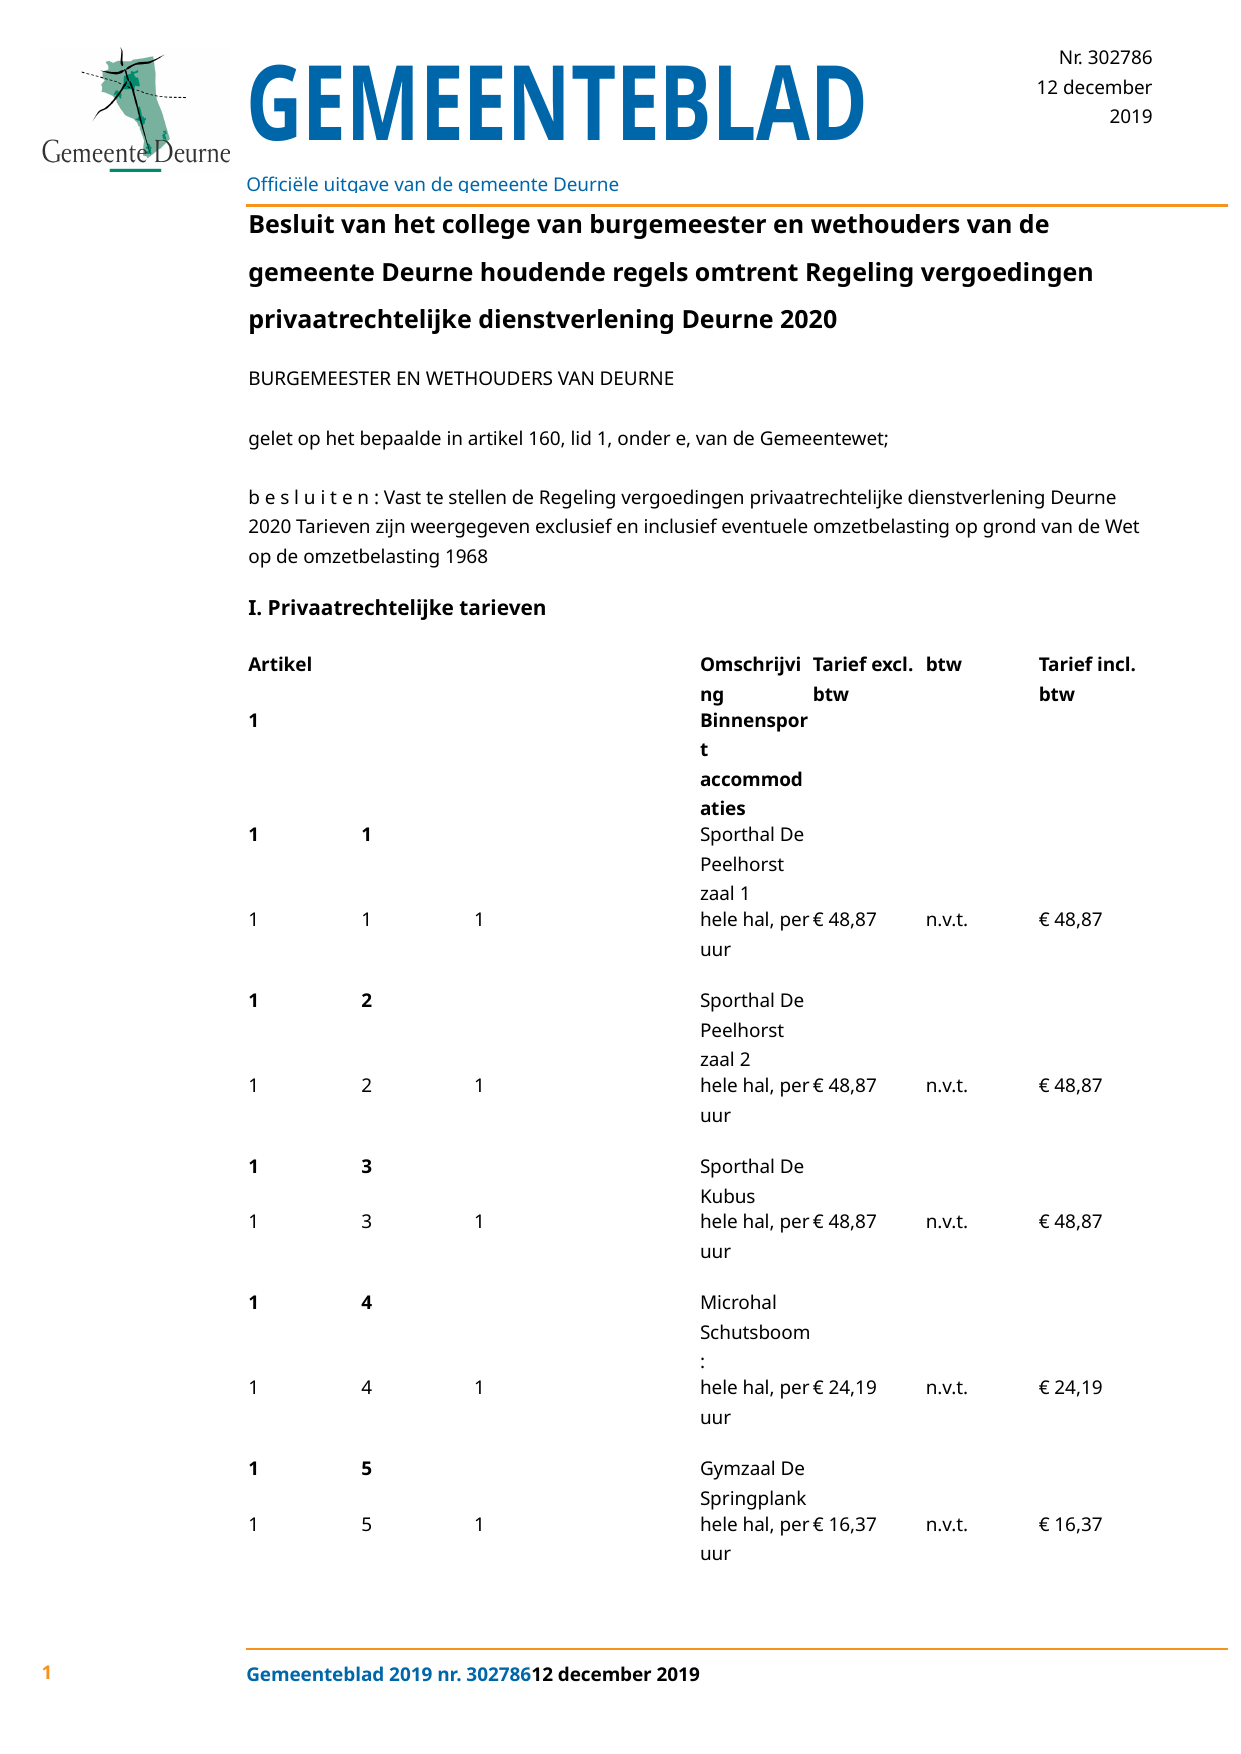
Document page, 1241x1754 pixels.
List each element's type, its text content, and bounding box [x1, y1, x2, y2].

table_cell [926, 1128, 1038, 1153]
table_cell € 48,87 [813, 1209, 926, 1264]
table_cell € 24,19 [813, 1375, 926, 1430]
table_cell [361, 1128, 474, 1153]
table_cell n.v.t. [926, 1072, 1038, 1127]
table_cell [1039, 1153, 1152, 1208]
table_cell 5 [361, 1511, 474, 1566]
table_cell [361, 707, 474, 821]
table_cell [248, 962, 361, 987]
table_cell [587, 962, 700, 987]
table_cell 1 [248, 906, 361, 962]
table_cell Gymzaal De Springplank [700, 1456, 813, 1511]
table_cell [474, 987, 587, 1072]
table_cell [474, 1566, 587, 1592]
table_cell 4 [361, 1290, 474, 1374]
table_cell [813, 1290, 926, 1374]
table_cell Sporthal De Peelhorst zaal 1 [700, 821, 813, 906]
table_cell hele hal, per uur [700, 1209, 813, 1264]
table_cell [813, 1153, 926, 1208]
table_cell [700, 1128, 813, 1153]
table_cell 1 [361, 821, 474, 906]
table_cell [474, 1290, 587, 1374]
table_cell [813, 1430, 926, 1456]
table_cell [1039, 1128, 1152, 1153]
table_cell [248, 1566, 361, 1592]
table_cell 1 [248, 821, 361, 906]
table_cell [813, 1264, 926, 1289]
table_cell € 48,87 [1039, 906, 1152, 962]
table_cell [248, 1430, 361, 1456]
table_cell [700, 1566, 813, 1592]
table_cell 1 [248, 1456, 361, 1511]
table_header btw [926, 652, 1038, 707]
table_cell n.v.t. [926, 906, 1038, 962]
table_cell [587, 906, 700, 962]
table_cell Binnensport accommodaties [700, 707, 813, 821]
table_cell 1 [248, 1375, 361, 1430]
table_cell € 48,87 [813, 906, 926, 962]
table_cell [1039, 1430, 1152, 1456]
table_cell [926, 987, 1038, 1072]
table_cell [813, 962, 926, 987]
table_cell 1 [474, 1072, 587, 1127]
table_cell [926, 707, 1038, 821]
table_cell 1 [248, 707, 361, 821]
table_cell [926, 1430, 1038, 1456]
table_cell [361, 1264, 474, 1289]
table_cell n.v.t. [926, 1375, 1038, 1430]
table_cell [587, 1456, 700, 1511]
table_cell [587, 1430, 700, 1456]
table_cell [587, 1375, 700, 1430]
table_cell 4 [361, 1375, 474, 1430]
table_cell € 48,87 [813, 1072, 926, 1127]
table_cell [813, 1456, 926, 1511]
table_cell [587, 1072, 700, 1127]
table_cell [587, 987, 700, 1072]
table_cell [474, 962, 587, 987]
table_cell 2 [361, 987, 474, 1072]
table_cell [1039, 962, 1152, 987]
table_cell hele hal, per uur [700, 906, 813, 962]
table_cell hele hal, per uur [700, 1375, 813, 1430]
table_cell 1 [248, 1072, 361, 1127]
table_cell [1039, 987, 1152, 1072]
table_cell 1 [474, 1511, 587, 1566]
text I. Privaatrechtelijke tarieven [248, 593, 1152, 622]
table_cell [587, 1128, 700, 1153]
table_cell 5 [361, 1456, 474, 1511]
table_cell [474, 1456, 587, 1511]
table_cell [587, 1209, 700, 1264]
table_cell Microhal Schutsboom: [700, 1290, 813, 1374]
table_cell [700, 1264, 813, 1289]
table_cell € 24,19 [1039, 1375, 1152, 1430]
table_cell 1 [248, 987, 361, 1072]
text BURGEMEESTER EN WETHOUDERS VAN DEURNE [248, 366, 1152, 391]
table_cell € 48,87 [1039, 1209, 1152, 1264]
table_cell [474, 1264, 587, 1289]
table_cell [926, 1290, 1038, 1374]
table_cell n.v.t. [926, 1511, 1038, 1566]
table_cell [474, 1430, 587, 1456]
table_cell [1039, 821, 1152, 906]
table_cell € 16,37 [813, 1511, 926, 1566]
table_cell 1 [474, 906, 587, 962]
table_cell [474, 821, 587, 906]
table_cell [361, 1430, 474, 1456]
table_cell [700, 962, 813, 987]
table_cell [587, 1264, 700, 1289]
table_cell [587, 1566, 700, 1592]
table_cell [926, 1153, 1038, 1208]
table_cell 3 [361, 1153, 474, 1208]
text b e s l u i t e n : Vast te stellen de Regeling vergoedingen privaatrechtelijke dienstverlening Deurne 2020 Tarieven zijn weergegeven exclusief en inclusief eventuele omzetbelasting op grond van de Wet op de omzetbelasting 1968 [248, 484, 1152, 569]
table_cell 1 [248, 1290, 361, 1374]
table_cell [248, 1128, 361, 1153]
table_cell [926, 821, 1038, 906]
table_cell Sporthal De Peelhorst zaal 2 [700, 987, 813, 1072]
table_header Tarief incl. btw [1039, 652, 1152, 707]
table_cell [587, 707, 700, 821]
table_cell [1039, 1566, 1152, 1592]
table_cell [926, 1566, 1038, 1592]
table_header Tarief excl. btw [813, 652, 926, 707]
table_cell [1039, 1264, 1152, 1289]
table_cell [587, 1511, 700, 1566]
table_cell [587, 1153, 700, 1208]
table_header Omschrijving [700, 652, 813, 707]
table_cell [474, 1153, 587, 1208]
table_cell € 16,37 [1039, 1511, 1152, 1566]
table_cell [700, 1430, 813, 1456]
table_cell [587, 821, 700, 906]
table_cell [813, 821, 926, 906]
table_cell [926, 1456, 1038, 1511]
table_cell [813, 987, 926, 1072]
table_cell [248, 1264, 361, 1289]
table_cell € 48,87 [1039, 1072, 1152, 1127]
picture [41, 47, 231, 172]
table_cell 1 [248, 1511, 361, 1566]
table_cell [813, 1128, 926, 1153]
table_cell [1039, 1456, 1152, 1511]
table_cell [926, 1264, 1038, 1289]
table_cell [361, 1566, 474, 1592]
table_cell 1 [361, 906, 474, 962]
table_cell [813, 1566, 926, 1592]
table_cell [926, 962, 1038, 987]
table_cell 1 [474, 1375, 587, 1430]
table_cell 1 [248, 1209, 361, 1264]
table_cell Sporthal De Kubus [700, 1153, 813, 1208]
table_cell [474, 1128, 587, 1153]
table_cell 3 [361, 1209, 474, 1264]
table_cell [361, 962, 474, 987]
table_cell [1039, 707, 1152, 821]
text gelet op het bepaalde in artikel 160, lid 1, onder e, van de Gemeentewet; [248, 425, 1152, 450]
table_cell 2 [361, 1072, 474, 1127]
table_cell hele hal, per uur [700, 1511, 813, 1566]
table_cell [813, 707, 926, 821]
text Besluit van het college van burgemeester en wethouders van de gemeente Deurne houdende regels omtrent Regeling vergoedingen privaatrechtelijke dienstverlening Deurne 2020 [248, 207, 1152, 336]
table_cell hele hal, per uur [700, 1072, 813, 1127]
table_cell [1039, 1290, 1152, 1374]
table_cell 1 [248, 1153, 361, 1208]
table_cell [474, 707, 587, 821]
table_cell n.v.t. [926, 1209, 1038, 1264]
table_cell 1 [474, 1209, 587, 1264]
table_cell [587, 1290, 700, 1374]
table_header Artikel [248, 652, 700, 707]
